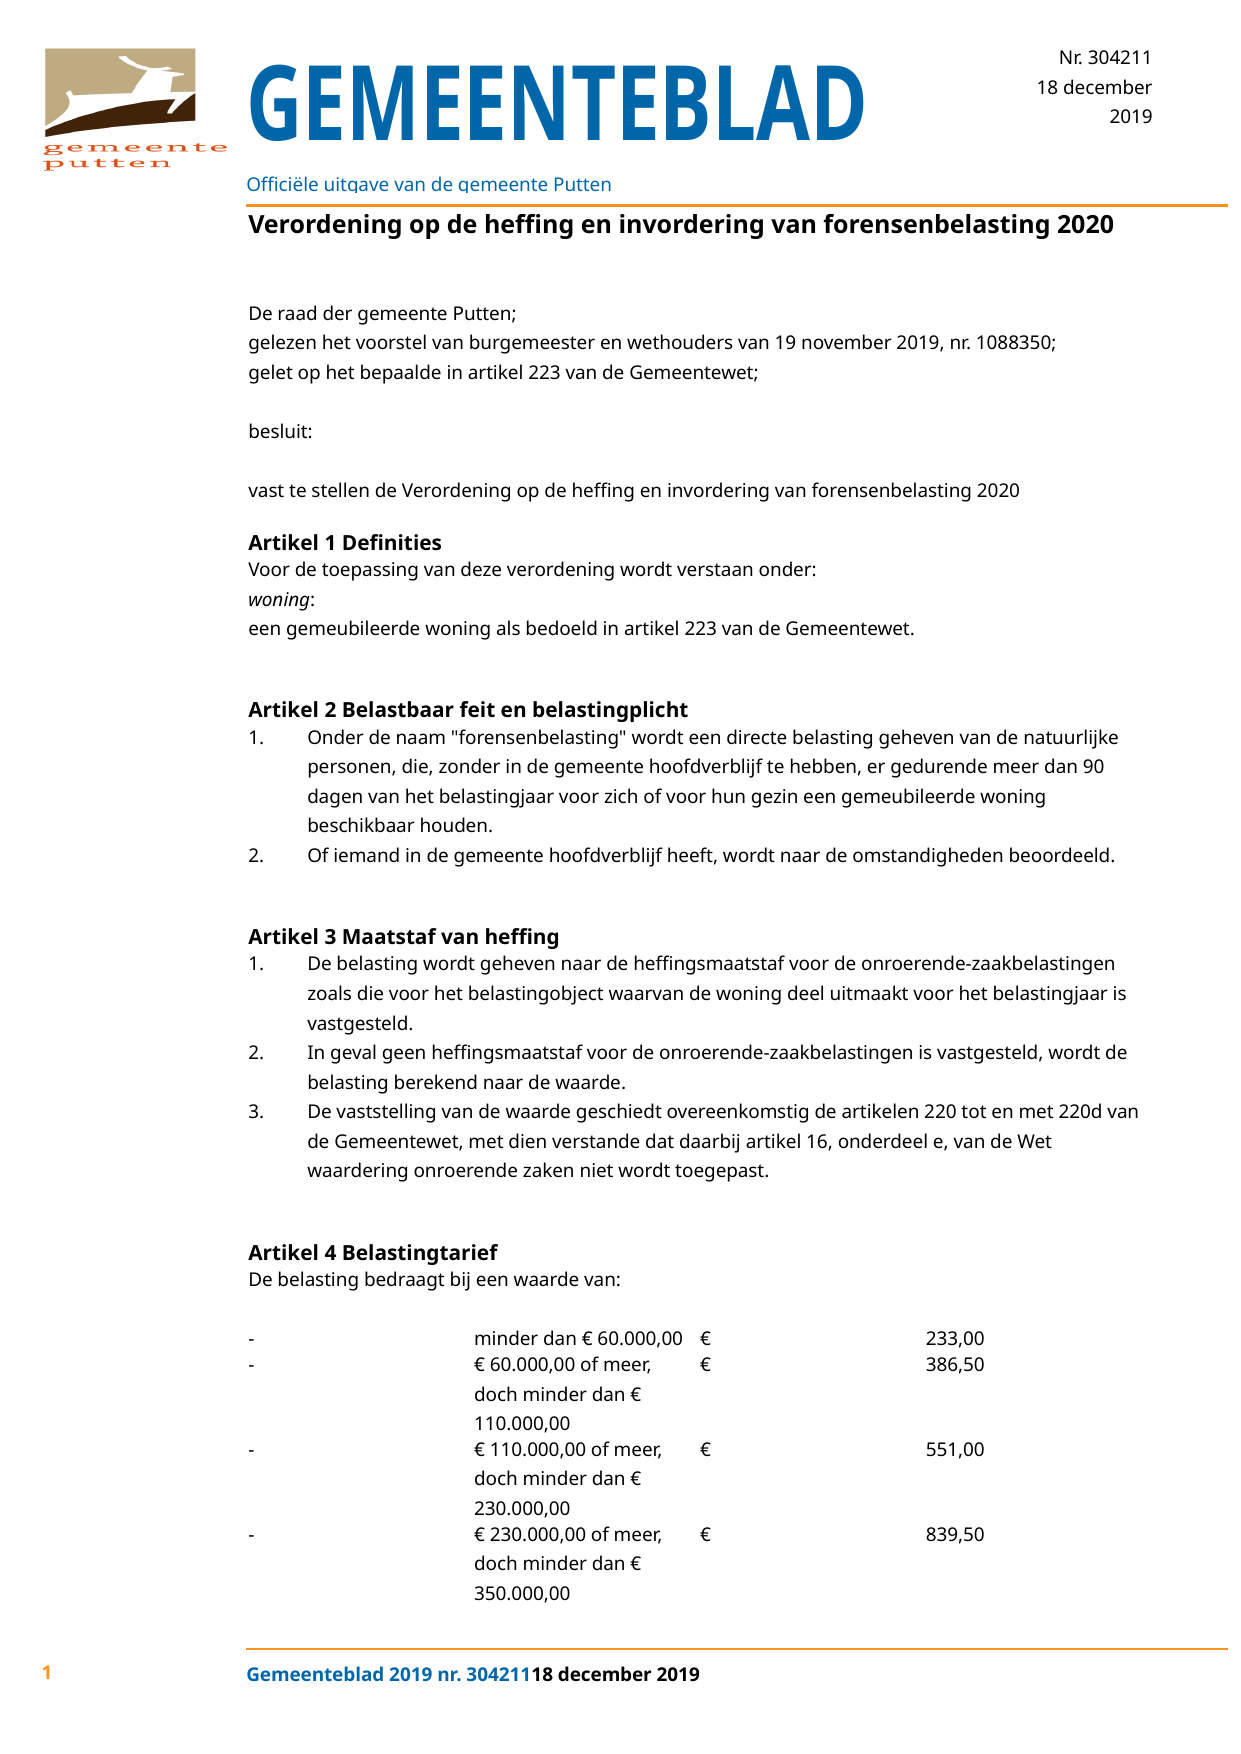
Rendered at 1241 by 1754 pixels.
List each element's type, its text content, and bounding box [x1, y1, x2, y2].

table_cell 839,50 [926, 1521, 1152, 1606]
list De vaststelling van de waarde geschiedt overeenkomstig de artikelen 220 tot en met 220d van de Gemeentewet, met dien verstande dat daarbij artikel 16, onderdeel e, van de Wet waardering onroerende zaken niet wordt toegepast. [248, 1098, 1152, 1183]
text Voor de toepassing van deze verordening wordt verstaan onder: [248, 556, 1152, 582]
picture [41, 47, 231, 172]
table_cell 551,00 [926, 1436, 1152, 1521]
table_cell € 110.000,00 of meer, doch minder dan € 230.000,00 [474, 1436, 700, 1521]
text Artikel 2 Belastbaar feit en belastingplicht [248, 695, 1152, 724]
text besluit: [248, 418, 1152, 444]
table_cell - [248, 1351, 474, 1436]
table_cell - [248, 1436, 474, 1521]
list In geval geen heffingsmaatstaf voor de onroerende-zaakbelastingen is vastgesteld, wordt de belasting berekend naar de waarde. [248, 1039, 1152, 1095]
text De belasting bedraagt bij een waarde van: [248, 1266, 1152, 1292]
table_cell € [700, 1436, 926, 1521]
table_cell - [248, 1521, 474, 1606]
text gelet op het bepaalde in artikel 223 van de Gemeentewet; [248, 359, 1152, 385]
table_header € [700, 1325, 926, 1351]
table_header minder dan € 60.000,00 [474, 1325, 700, 1351]
text woning: [248, 586, 1152, 612]
table_cell € 230.000,00 of meer, doch minder dan € 350.000,00 [474, 1521, 700, 1606]
table_cell € [700, 1521, 926, 1606]
text Artikel 3 Maatstaf van heffing [248, 922, 1152, 951]
table_header 233,00 [926, 1325, 1152, 1351]
text een gemeubileerde woning als bedoeld in artikel 223 van de Gemeentewet. [248, 615, 1152, 641]
text Artikel 1 Definities [248, 528, 1152, 556]
table_cell € [700, 1351, 926, 1436]
table_cell € 60.000,00 of meer, doch minder dan € 110.000,00 [474, 1351, 700, 1436]
text De raad der gemeente Putten; [248, 300, 1152, 326]
text vast te stellen de Verordening op de heffing en invordering van forensenbelasting 2020 [248, 477, 1152, 503]
text Verordening op de heffing en invordering van forensenbelasting 2020 [248, 207, 1152, 241]
text Artikel 4 Belastingtarief [248, 1238, 1152, 1266]
list De belasting wordt geheven naar de heffingsmaatstaf voor de onroerende-zaakbelastingen zoals die voor het belastingobject waarvan de woning deel uitmaakt voor het belastingjaar is vastgesteld. [248, 951, 1152, 1036]
text gelezen het voorstel van burgemeester en wethouders van 19 november 2019, nr. 1088350; [248, 329, 1152, 355]
table_header - [248, 1325, 474, 1351]
list Onder de naam "forensenbelasting" wordt een directe belasting geheven van de natuurlijke personen, die, zonder in de gemeente hoofdverblijf te hebben, er gedurende meer dan 90 dagen van het belastingjaar voor zich of voor hun gezin een gemeubileerde woning beschikbaar houden. [248, 724, 1152, 838]
list Of iemand in de gemeente hoofdverblijf heeft, wordt naar de omstandigheden beoordeeld. [248, 842, 1152, 868]
table_cell 386,50 [926, 1351, 1152, 1436]
